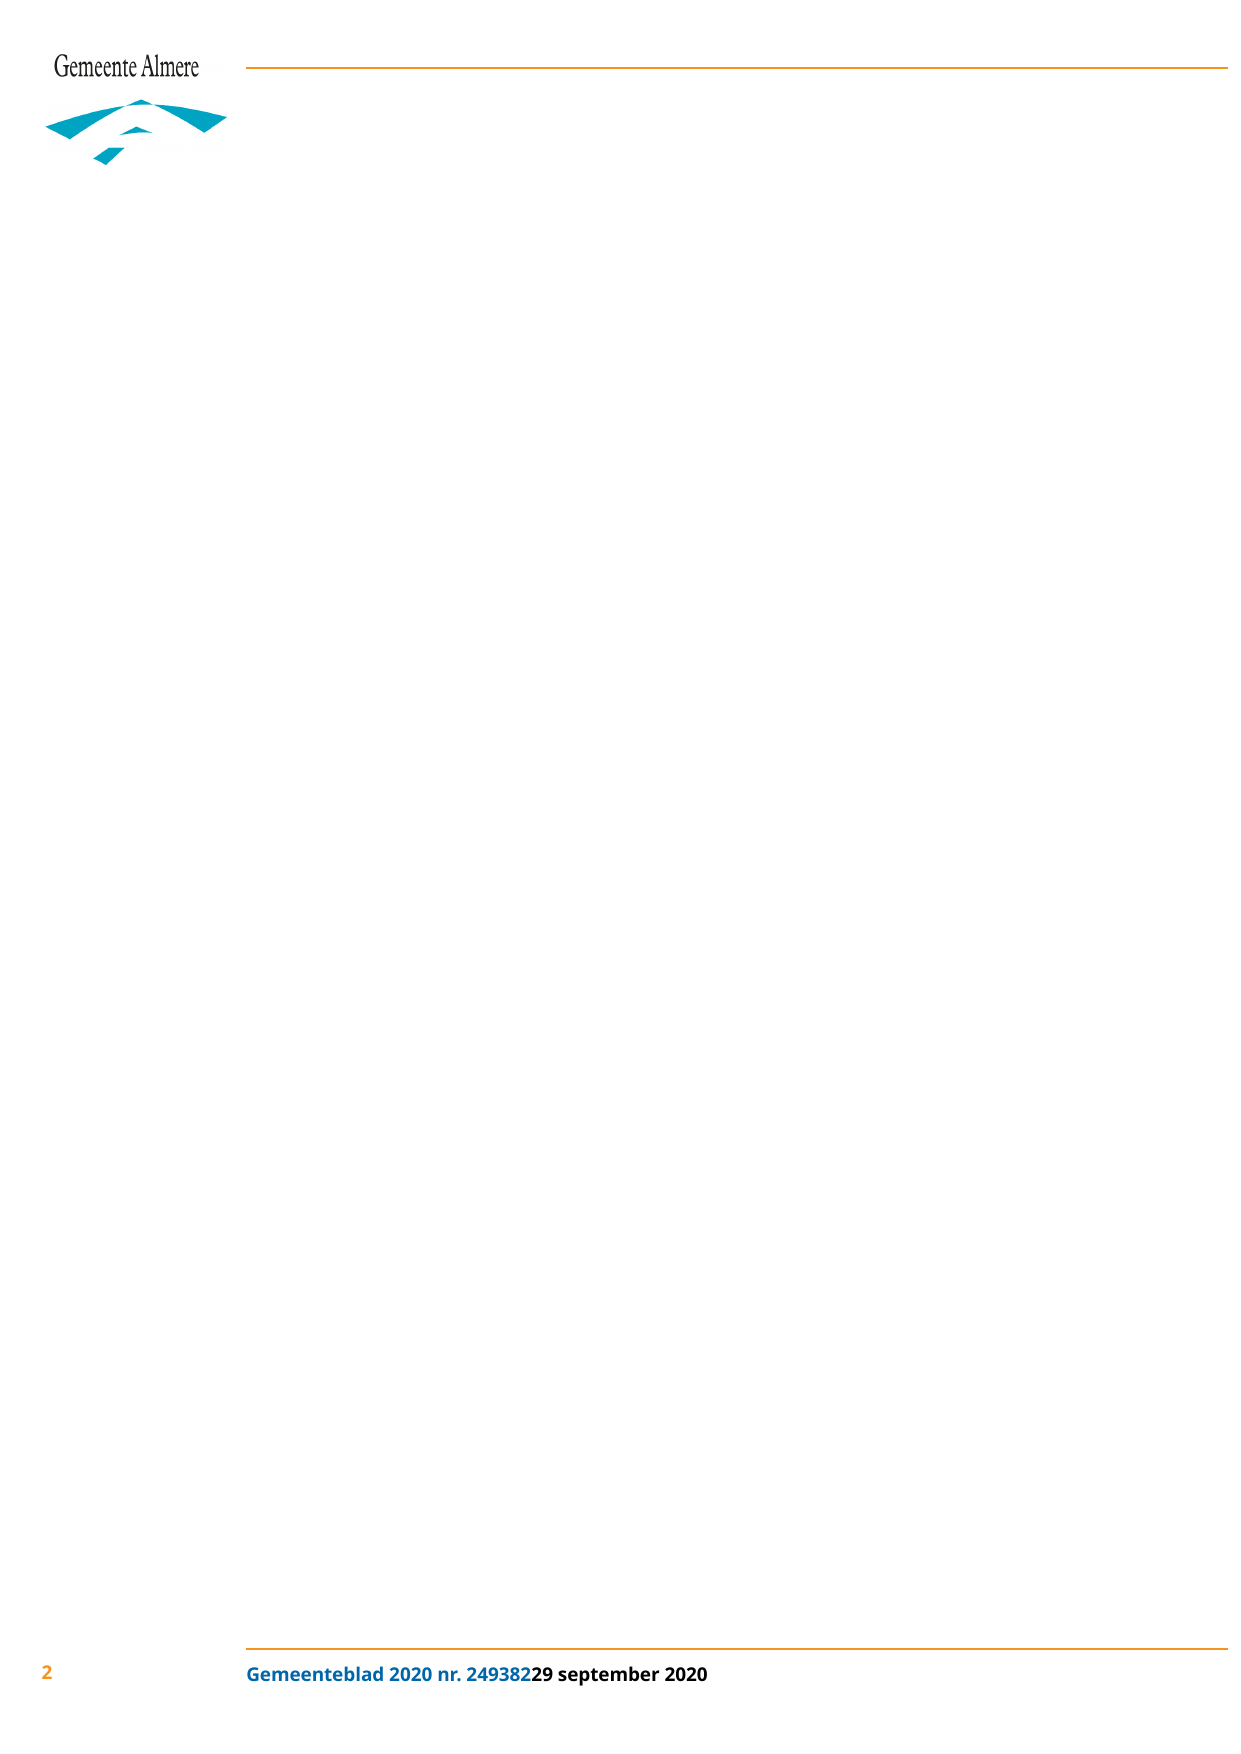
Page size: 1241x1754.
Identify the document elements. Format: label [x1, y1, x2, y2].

picture [41, 47, 231, 172]
